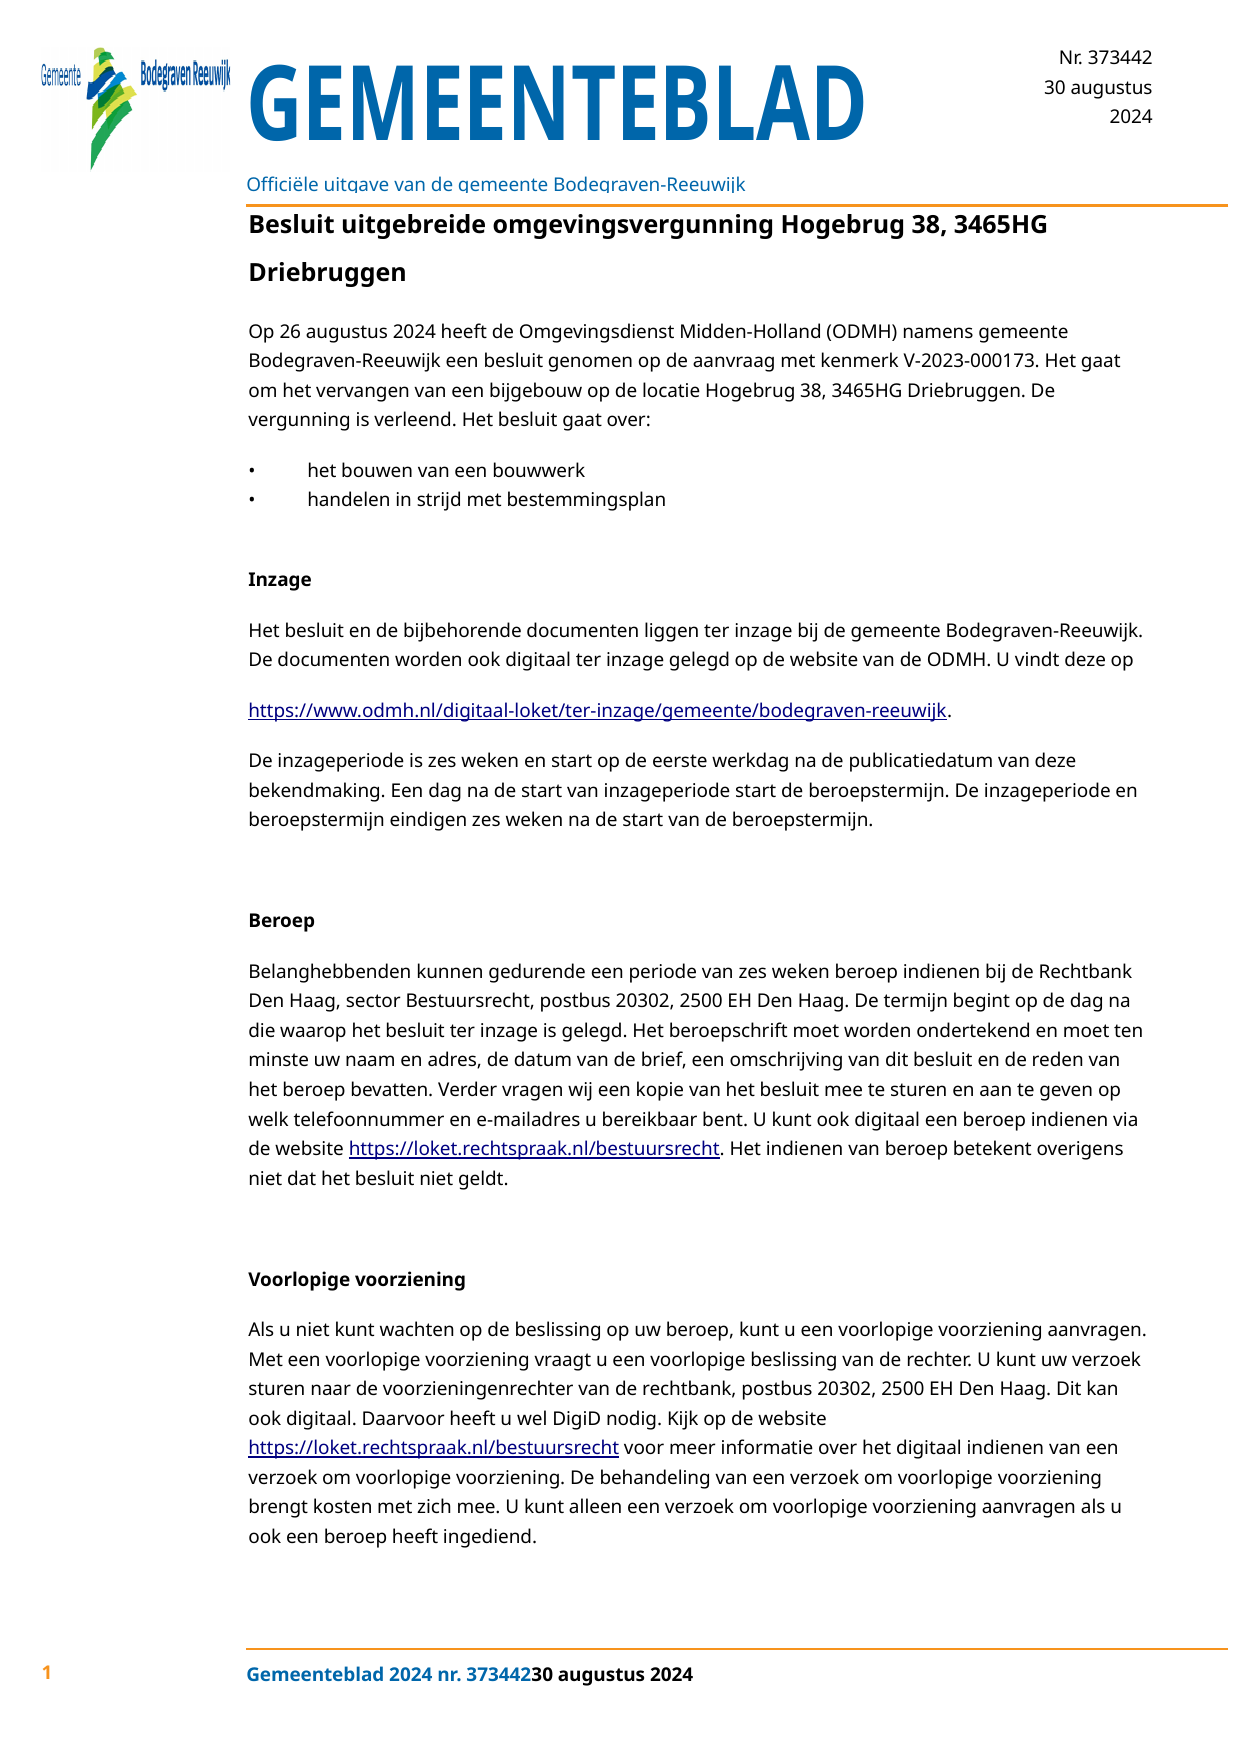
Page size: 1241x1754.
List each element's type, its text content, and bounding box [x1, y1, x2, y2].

picture [41, 47, 231, 172]
text Beroep [248, 907, 1152, 933]
text Op 26 augustus 2024 heeft de Omgevingsdienst Midden-Holland (ODMH) namens gemeente Bodegraven-Reeuwijk een besluit genomen op de aanvraag met kenmerk V-2023-000173. Het gaat om het vervangen van een bijgebouw op de locatie Hogebrug 38, 3465HG Driebruggen. De vergunning is verleend. Het besluit gaat over: [248, 318, 1152, 432]
list handelen in strijd met bestemmingsplan [248, 487, 1152, 512]
text Het besluit en de bijbehorende documenten liggen ter inzage bij de gemeente Bodegraven-Reeuwijk. De documenten worden ook digitaal ter inzage gelegd op de website van de ODMH. U vindt deze op [248, 617, 1152, 672]
text Inzage [248, 567, 1152, 592]
text https://www.odmh.nl/digitaal-loket/ter-inzage/gemeente/bodegraven-reeuwijk. [248, 697, 1152, 723]
text Besluit uitgebreide omgevingsvergunning Hogebrug 38, 3465HG Driebruggen [248, 207, 1152, 288]
text De inzageperiode is zes weken en start op de eerste werkdag na de publicatiedatum van deze bekendmaking. Een dag na de start van inzageperiode start de beroepstermijn. De inzageperiode en beroepstermijn eindigen zes weken na de start van de beroepstermijn. [248, 747, 1152, 832]
list het bouwen van een bouwwerk [248, 457, 1152, 483]
text Voorlopige voorziening [248, 1266, 1152, 1292]
text Belanghebbenden kunnen gedurende een periode van zes weken beroep indienen bij de Rechtbank Den Haag, sector Bestuursrecht, postbus 20302, 2500 EH Den Haag. De termijn begint op de dag na die waarop het besluit ter inzage is gelegd. Het beroepschrift moet worden ondertekend en moet ten minste uw naam en adres, de datum van de brief, een omschrijving van dit besluit en de reden van het beroep bevatten. Verder vragen wij een kopie van het besluit mee te sturen en aan te geven op welk telefoonnummer en e-mailadres u bereikbaar bent. U kunt ook digitaal een beroep indienen via de website https://loket.rechtspraak.nl/bestuursrecht. Het indienen van beroep betekent overigens niet dat het besluit niet geldt. [248, 958, 1152, 1191]
text Als u niet kunt wachten op de beslissing op uw beroep, kunt u een voorlopige voorziening aanvragen. Met een voorlopige voorziening vraagt u een voorlopige beslissing van de rechter. U kunt uw verzoek sturen naar de voorzieningenrechter van de rechtbank, postbus 20302, 2500 EH Den Haag. Dit kan ook digitaal. Daarvoor heeft u wel DigiD nodig. Kijk op de website https://loket.rechtspraak.nl/bestuursrecht voor meer informatie over het digitaal indienen van een verzoek om voorlopige voorziening. De behandeling van een verzoek om voorlopige voorziening brengt kosten met zich mee. U kunt alleen een verzoek om voorlopige voorziening aanvragen als u ook een beroep heeft ingediend. [248, 1316, 1152, 1549]
